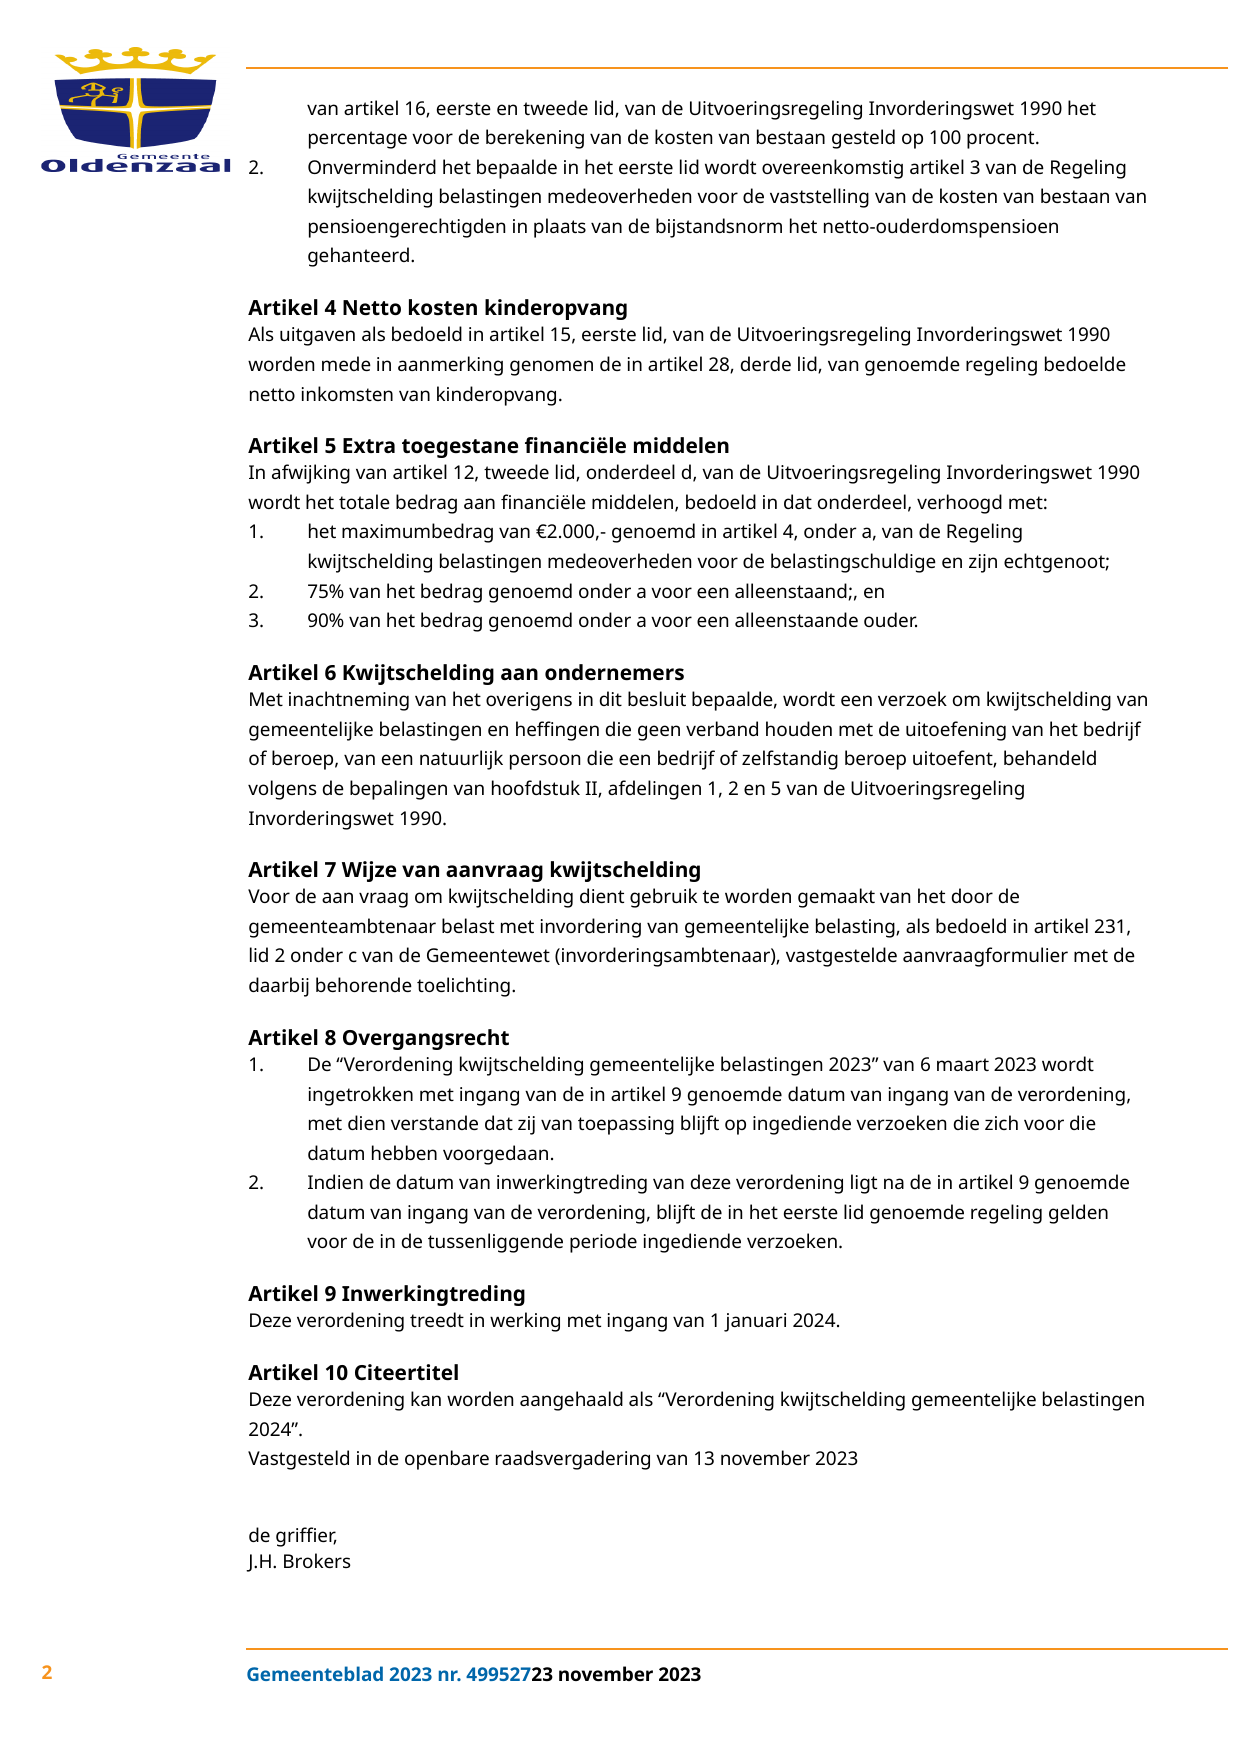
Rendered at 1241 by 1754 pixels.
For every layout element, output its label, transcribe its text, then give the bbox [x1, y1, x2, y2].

text de griffier, [248, 1523, 1152, 1548]
list 75% van het bedrag genoemd onder a voor een alleenstaand;, en [248, 578, 1152, 604]
text Artikel 6 Kwijtschelding aan ondernemers [248, 658, 1152, 686]
text In afwijking van artikel 12, tweede lid, onderdeel d, van de Uitvoeringsregeling Invorderingswet 1990 wordt het totale bedrag aan financiële middelen, bedoeld in dat onderdeel, verhoogd met: [248, 459, 1152, 515]
picture [41, 47, 231, 172]
text Artikel 4 Netto kosten kinderopvang [248, 293, 1152, 322]
list 90% van het bedrag genoemd onder a voor een alleenstaande ouder. [248, 607, 1152, 633]
text Vastgesteld in de openbare raadsvergadering van 13 november 2023 [248, 1446, 1152, 1471]
text J.H. Brokers [248, 1548, 1152, 1574]
text Voor de aan vraag om kwijtschelding dient gebruik te worden gemaakt van het door de gemeenteambtenaar belast met invordering van gemeentelijke belasting, als bedoeld in artikel 231, lid 2 onder c van de Gemeentewet (invorderingsambtenaar), vastgestelde aanvraagformulier met de daarbij behorende toelichting. [248, 883, 1152, 998]
text Artikel 10 Citeertitel [248, 1358, 1152, 1386]
text Met inachtneming van het overigens in dit besluit bepaalde, wordt een verzoek om kwijtschelding van gemeentelijke belastingen en heffingen die geen verband houden met de uitoefening van het bedrijf of beroep, van een natuurlijk persoon die een bedrijf of zelfstandig beroep uitoefent, behandeld volgens de bepalingen van hoofdstuk II, afdelingen 1, 2 en 5 van de Uitvoeringsregeling Invorderingswet 1990. [248, 686, 1152, 830]
text Als uitgaven als bedoeld in artikel 15, eerste lid, van de Uitvoeringsregeling Invorderingswet 1990 worden mede in aanmerking genomen de in artikel 28, derde lid, van genoemde regeling bedoelde netto inkomsten van kinderopvang. [248, 322, 1152, 406]
list Onverminderd het bepaalde in het eerste lid wordt overeenkomstig artikel 3 van de Regeling kwijtschelding belastingen medeoverheden voor de vaststelling van de kosten van bestaan van pensioengerechtigden in plaats van de bijstandsnorm het netto-ouderdomspensioen gehanteerd. [248, 154, 1152, 268]
text Deze verordening treedt in werking met ingang van 1 januari 2024. [248, 1307, 1152, 1333]
text Artikel 7 Wijze van aanvraag kwijtschelding [248, 855, 1152, 883]
text Artikel 8 Overgangsrecht [248, 1023, 1152, 1051]
text Deze verordening kan worden aangehaald als “Verordening kwijtschelding gemeentelijke belastingen 2024”. [248, 1386, 1152, 1442]
list het maximumbedrag van €2.000,- genoemd in artikel 4, onder a, van de Regeling kwijtschelding belastingen medeoverheden voor de belastingschuldige en zijn echtgenoot; [248, 519, 1152, 574]
list van artikel 16, eerste en tweede lid, van de Uitvoeringsregeling Invorderingswet 1990 het percentage voor de berekening van de kosten van bestaan gesteld op 100 procent. [248, 95, 1152, 150]
text Artikel 5 Extra toegestane financiële middelen [248, 431, 1152, 459]
list Indien de datum van inwerkingtreding van deze verordening ligt na de in artikel 9 genoemde datum van ingang van de verordening, blijft de in het eerste lid genoemde regeling gelden voor de in de tussenliggende periode ingediende verzoeken. [248, 1169, 1152, 1254]
list De “Verordening kwijtschelding gemeentelijke belastingen 2023” van 6 maart 2023 wordt ingetrokken met ingang van de in artikel 9 genoemde datum van ingang van de verordening, met dien verstande dat zij van toepassing blijft op ingediende verzoeken die zich voor die datum hebben voorgedaan. [248, 1051, 1152, 1166]
text Artikel 9 Inwerkingtreding [248, 1279, 1152, 1307]
